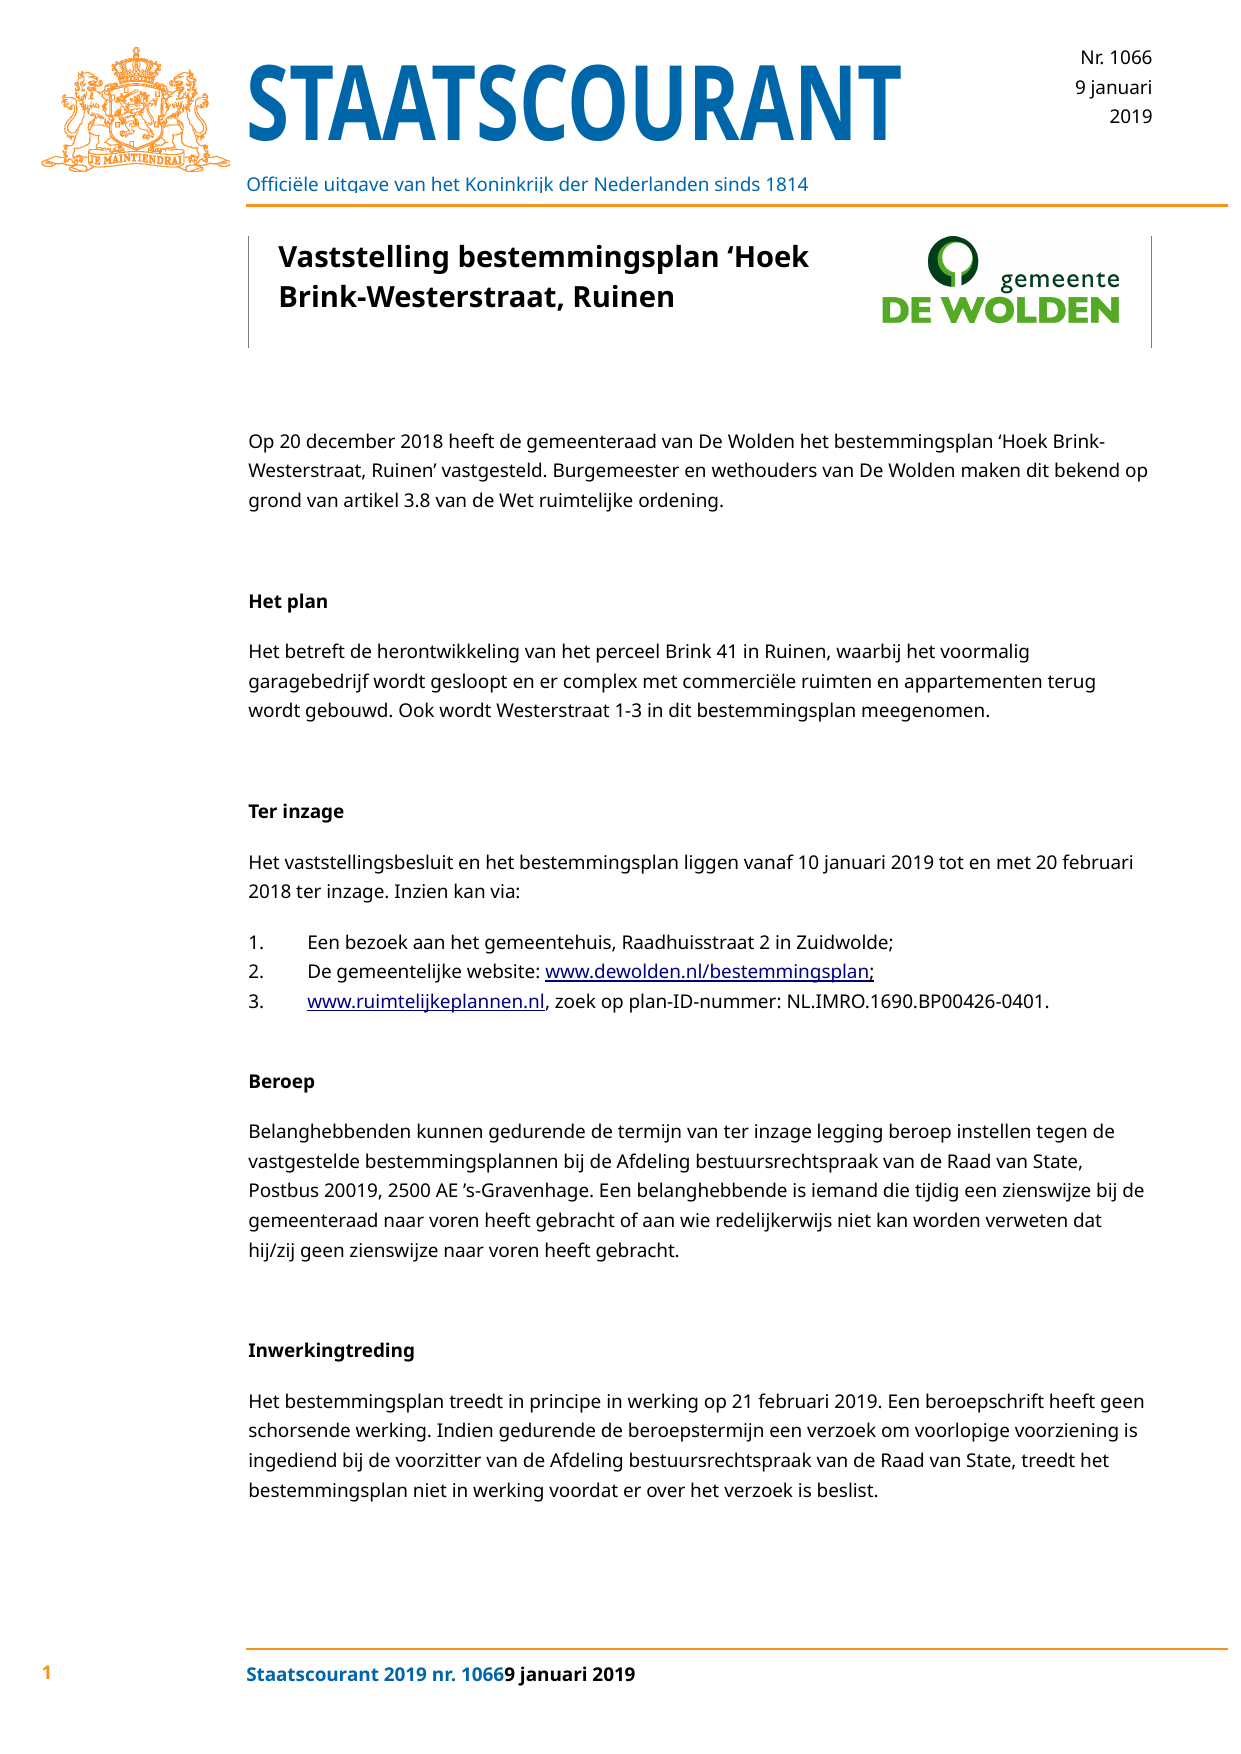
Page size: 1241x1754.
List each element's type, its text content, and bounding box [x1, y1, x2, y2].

list De gemeentelijke website: www.dewolden.nl/bestemmingsplan; [248, 958, 1152, 984]
list www.ruimtelijkeplannen.nl, zoek op plan-ID-nummer: NL.IMRO.1690.BP00426-0401. [248, 988, 1152, 1014]
text Het plan [248, 588, 1152, 614]
text Belanghebbenden kunnen gedurende de termijn van ter inzage legging beroep instellen tegen de vastgestelde bestemmingsplannen bij de Afdeling bestuursrechtspraak van de Raad van State, Postbus 20019, 2500 AE ’s-Gravenhage. Een belanghebbende is iemand die tijdig een zienswijze bij de gemeenteraad naar voren heeft gebracht of aan wie redelijkerwijs niet kan worden verweten dat hij/zij geen zienswijze naar voren heeft gebracht. [248, 1118, 1152, 1263]
table_header [850, 323, 1151, 348]
picture [41, 47, 231, 172]
text Het betreft de herontwikkeling van het perceel Brink 41 in Ruinen, waarbij het voormalig garagebedrijf wordt gesloopt en er complex met commerciële ruimten en appartementen terug wordt gebouwd. Ook wordt Westerstraat 1-3 in dit bestemmingsplan meegenomen. [248, 638, 1152, 723]
text Inwerkingtreding [248, 1338, 1152, 1363]
table_header [850, 236, 882, 322]
text Beroep [248, 1068, 1152, 1094]
text Op 20 december 2018 heeft de gemeenteraad van De Wolden het bestemmingsplan ‘Hoek Brink-Westerstraat, Ruinen’ vastgesteld. Burgemeester en wethouders van De Wolden maken dit bekend op grond van artikel 3.8 van de Wet ruimtelijke ordening. [248, 428, 1152, 513]
text Het bestemmingsplan treedt in principe in werking op 21 februari 2019. Een beroepschrift heeft geen schorsende werking. Indien gedurende de beroepstermijn een verzoek om voorlopige voorziening is ingediend bij de voorzitter van de Afdeling bestuursrechtspraak van de Raad van State, treedt het bestemmingsplan niet in werking voordat er over het verzoek is beslist. [248, 1388, 1152, 1503]
text Ter inzage [248, 798, 1152, 824]
list Een bezoek aan het gemeentehuis, Raadhuisstraat 2 in Zuidwolde; [248, 929, 1152, 955]
table_header [1119, 236, 1151, 322]
picture [882, 236, 1119, 323]
text Het vaststellingsbesluit en het bestemmingsplan liggen vanaf 10 januari 2019 tot en met 20 februari 2018 ter inzage. Inzien kan via: [248, 849, 1152, 904]
table_header Vaststelling bestemmingsplan ‘Hoek Brink-Westerstraat, Ruinen [249, 236, 850, 348]
